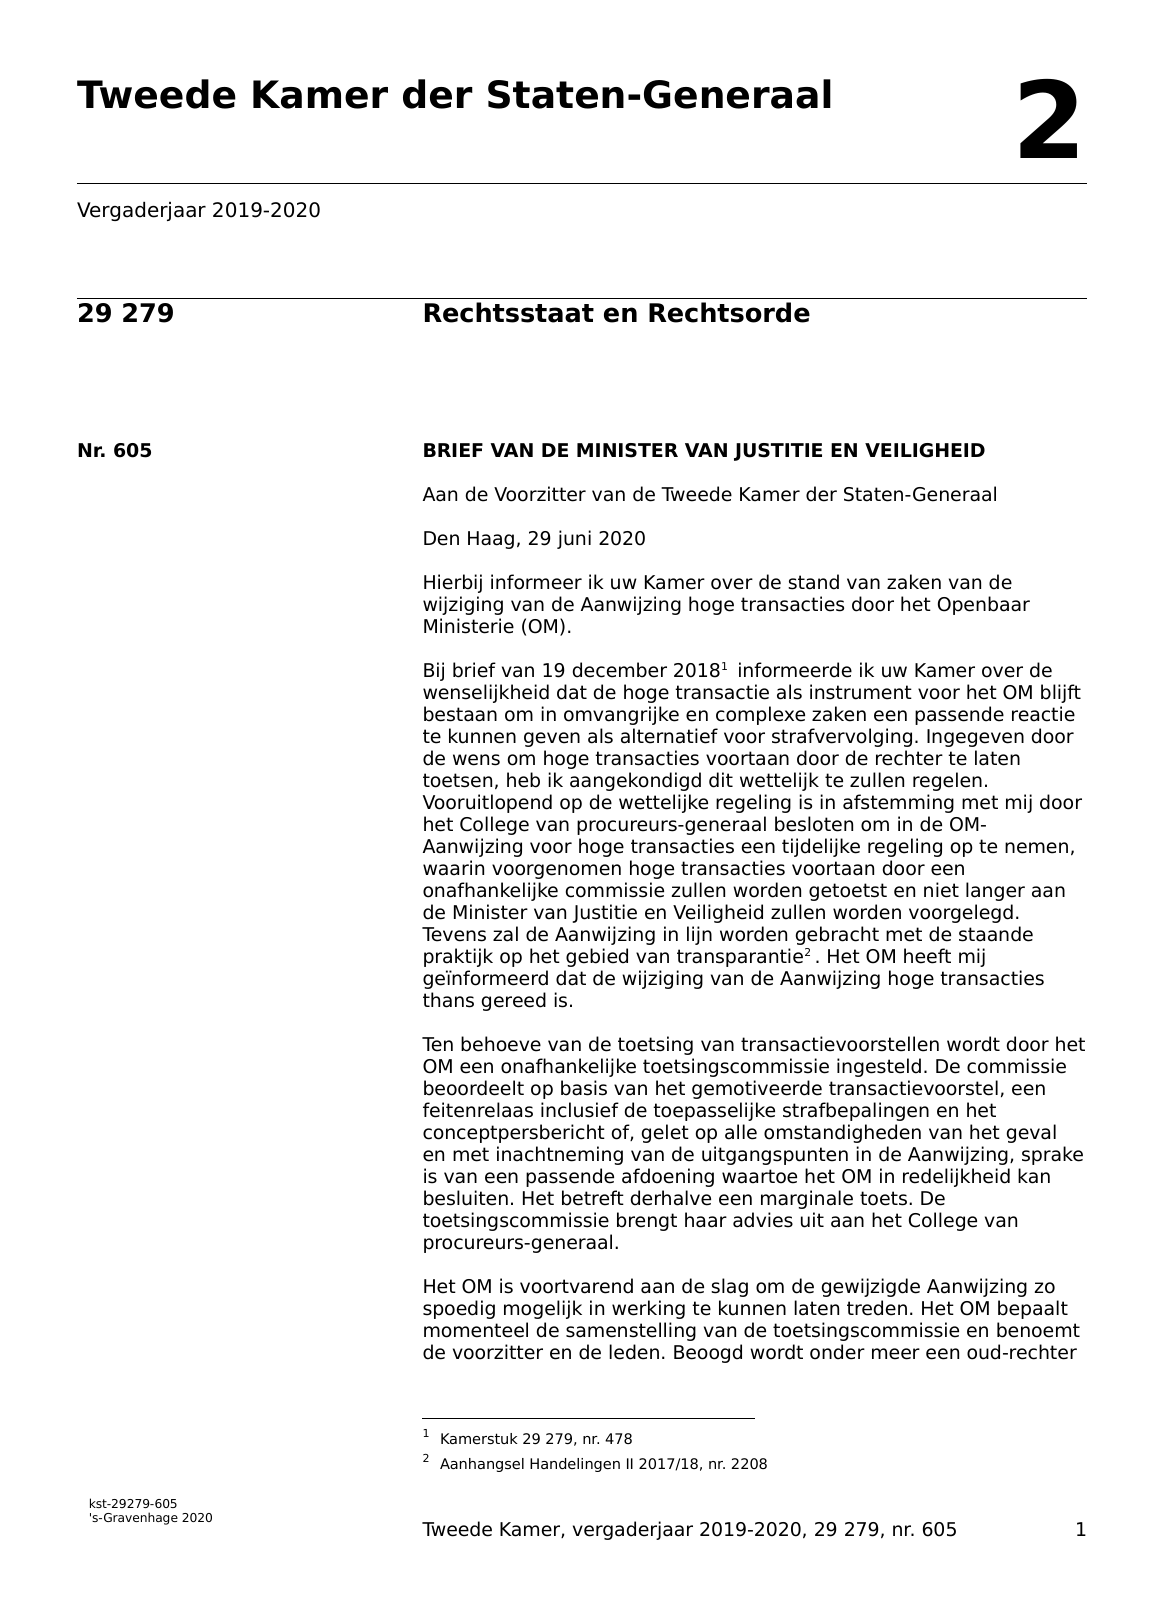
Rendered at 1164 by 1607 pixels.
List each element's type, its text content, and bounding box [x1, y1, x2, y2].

text 's-Gravenhage 2020 [88, 1511, 323, 1525]
text Hierbij informeer ik uw Kamer over de stand van zaken van de wijziging van de Aanwijzing hoge transacties door het Openbaar Ministerie (OM). [422, 572, 1087, 638]
text Aan de Voorzitter van de Tweede Kamer der Staten-Generaal [422, 484, 1087, 506]
text Aanhangsel Handelingen II 2017/18, nr. 2208 [422, 1452, 1087, 1474]
table_header Tweede Kamer der Staten-Generaal [77, 59, 886, 183]
subtitle Nr. 605 BRIEF VAN DE MINISTER VAN JUSTITIE EN VEILIGHEID [77, 440, 1087, 462]
text kst-29279-605 [88, 1497, 323, 1511]
text Het OM is voortvarend aan de slag om de gewijzigde Aanwijzing zo spoedig mogelijk in werking te kunnen laten treden. Het OM bepaalt momenteel de samenstelling van de toetsingscommissie en benoemt de voorzitter en de leden. Beoogd wordt onder meer een oud-rechter [422, 1276, 1087, 1364]
text Ten behoeve van de toetsing van transactievoorstellen wordt door het OM een onafhankelijke toetsingscommissie ingesteld. De commissie beoordeelt op basis van het gemotiveerde transactievoorstel, een feitenrelaas inclusief de toepasselijke strafbepalingen en het conceptpersbericht of, gelet op alle omstandigheden van het geval en met inachtneming van de uitgangspunten in de Aanwijzing, sprake is van een passende afdoening waartoe het OM in redelijkheid kan besluiten. Het betreft derhalve een marginale toets. De toetsingscommissie brengt haar advies uit aan het College van procureurs-generaal. [422, 1034, 1087, 1254]
text Bij brief van 19 december 2018 informeerde ik uw Kamer over de wenselijkheid dat de hoge transactie als instrument voor het OM blijft bestaan om in omvangrijke en complexe zaken een passende reactie te kunnen geven als alternatief voor strafvervolging. Ingegeven door de wens om hoge transacties voortaan door de rechter te laten toetsen, heb ik aangekondigd dit wettelijk te zullen regelen. Vooruitlopend op de wettelijke regeling is in afstemming met mij door het College van procureurs-generaal besloten om in de OM-Aanwijzing voor hoge transacties een tijdelijke regeling op te nemen, waarin voorgenomen hoge transacties voortaan door een onafhankelijke commissie zullen worden getoetst en niet langer aan de Minister van Justitie en Veiligheid zullen worden voorgelegd. Tevens zal de Aanwijzing in lijn worden gebracht met de staande praktijk op het gebied van transparantie. Het OM heeft mij geïnformeerd dat de wijziging van de Aanwijzing hoge transacties thans gereed is. [422, 660, 1087, 1012]
table_cell Vergaderjaar 2019-2020 [77, 184, 1087, 298]
text Kamerstuk 29 279, nr. 478 [422, 1427, 1087, 1449]
text Den Haag, 29 juni 2020 [422, 528, 1087, 550]
table_header 2 [886, 59, 1087, 183]
subtitle 29 279 Rechtsstaat en Rechtsorde [77, 299, 1087, 329]
